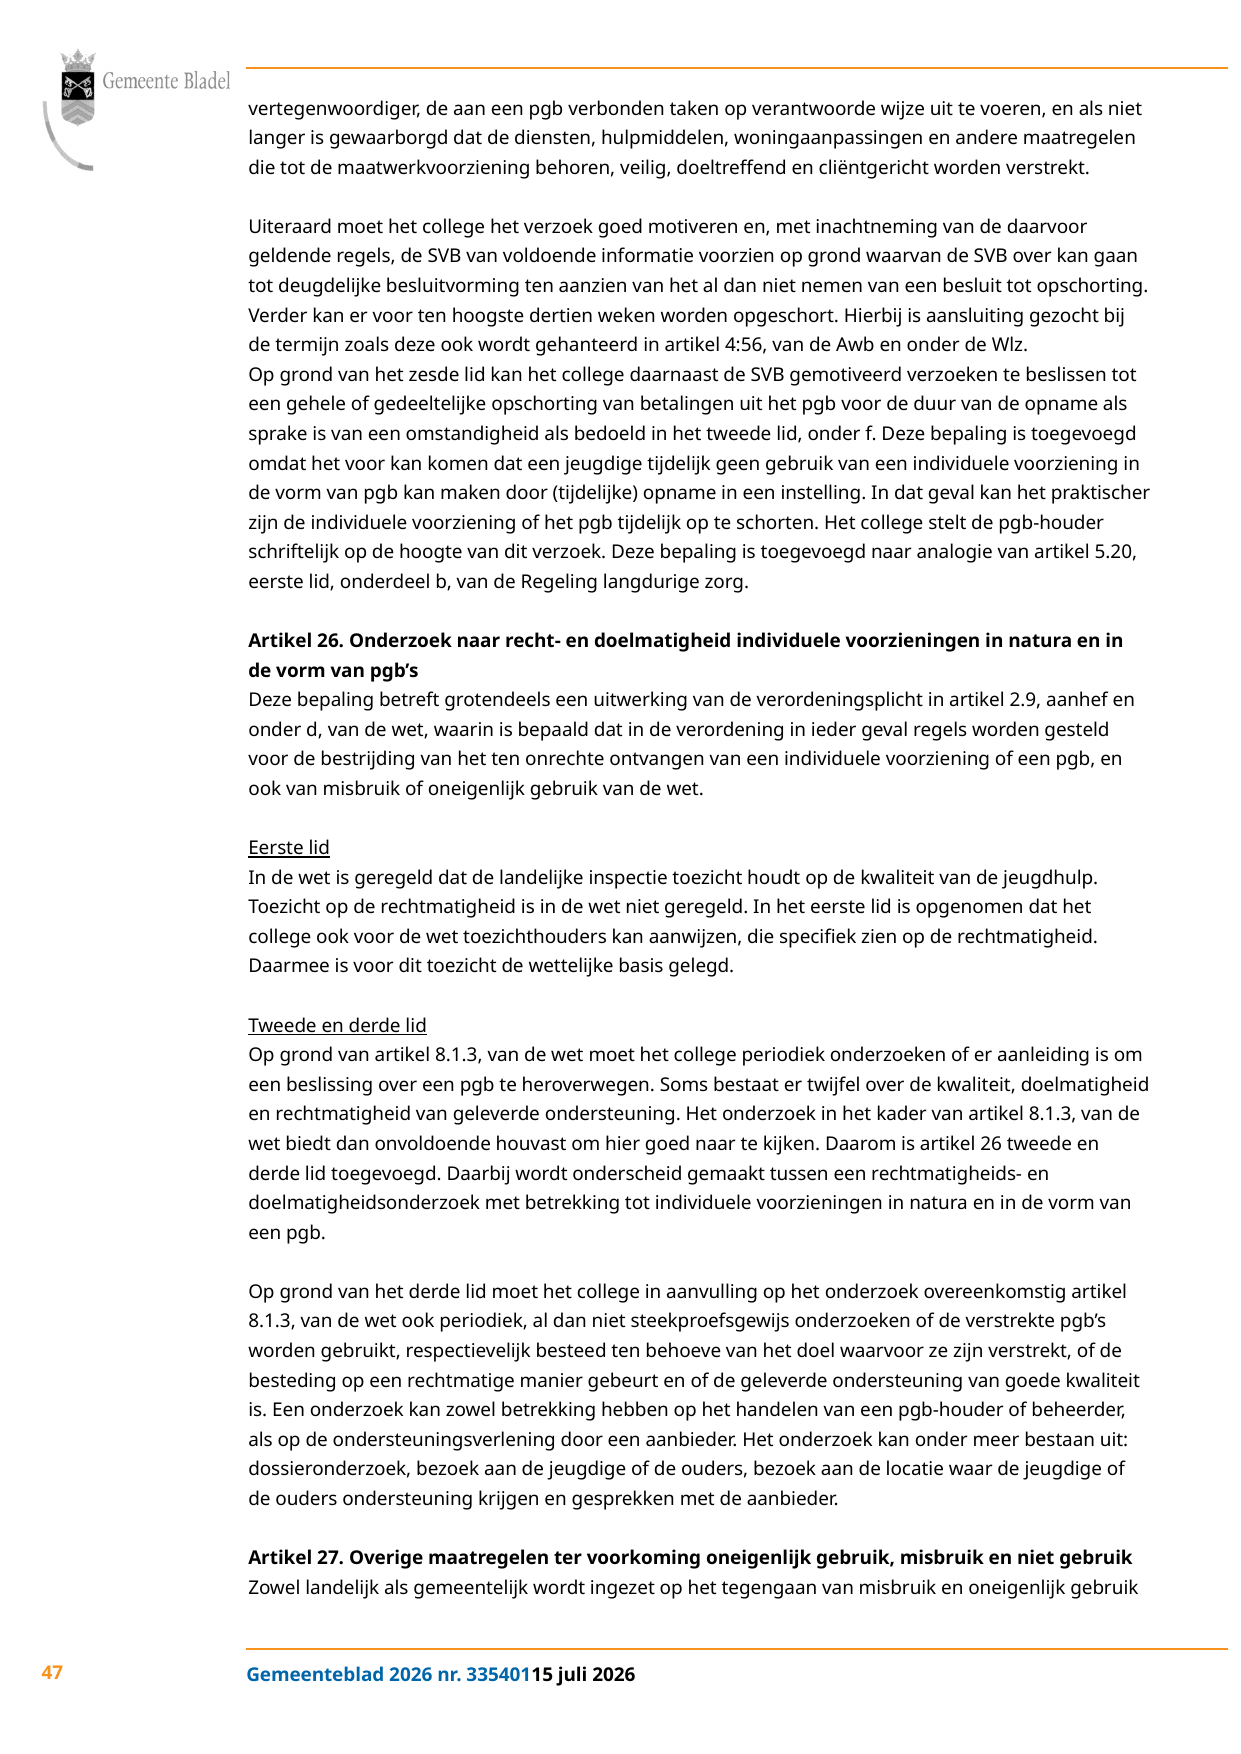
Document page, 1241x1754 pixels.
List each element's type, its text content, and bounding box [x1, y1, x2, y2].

text Op grond van het zesde lid kan het college daarnaast de SVB gemotiveerd verzoeken te beslissen tot een gehele of gedeeltelijke opschorting van betalingen uit het pgb voor de duur van de opname als sprake is van een omstandigheid als bedoeld in het tweede lid, onder f. Deze bepaling is toegevoegd omdat het voor kan komen dat een jeugdige tijdelijk geen gebruik van een individuele voorziening in de vorm van pgb kan maken door (tijdelijke) opname in een instelling. In dat geval kan het praktischer zijn de individuele voorziening of het pgb tijdelijk op te schorten. Het college stelt de pgb-houder schriftelijk op de hoogte van dit verzoek. Deze bepaling is toegevoegd naar analogie van artikel 5.20, eerste lid, onderdeel b, van de Regeling langdurige zorg. [248, 361, 1152, 594]
text In de wet is geregeld dat de landelijke inspectie toezicht houdt op de kwaliteit van de jeugdhulp. Toezicht op de rechtmatigheid is in de wet niet geregeld. In het eerste lid is opgenomen dat het college ook voor de wet toezichthouders kan aanwijzen, die specifiek zien op de rechtmatigheid. Daarmee is voor dit toezicht de wettelijke basis gelegd. [248, 864, 1152, 978]
text Op grond van artikel 8.1.3, van de wet moet het college periodiek onderzoeken of er aanleiding is om een beslissing over een pgb te heroverwegen. Soms bestaat er twijfel over de kwaliteit, doelmatigheid en rechtmatigheid van geleverde ondersteuning. Het onderzoek in het kader van artikel 8.1.3, van de wet biedt dan onvoldoende houvast om hier goed naar te kijken. Daarom is artikel 26 tweede en derde lid toegevoegd. Daarbij wordt onderscheid gemaakt tussen een rechtmatigheids- en doelmatigheidsonderzoek met betrekking tot individuele voorzieningen in natura en in de vorm van een pgb. [248, 1041, 1152, 1245]
text vertegenwoordiger, de aan een pgb verbonden taken op verantwoorde wijze uit te voeren, en als niet langer is gewaarborgd dat de diensten, hulpmiddelen, woningaanpassingen en andere maatregelen die tot de maatwerkvoorziening behoren, veilig, doeltreffend en cliëntgericht worden verstrekt. [248, 95, 1152, 180]
text Artikel 27. Overige maatregelen ter voorkoming oneigenlijk gebruik, misbruik en niet gebruik [248, 1544, 1152, 1570]
text Uiteraard moet het college het verzoek goed motiveren en, met inachtneming van de daarvoor geldende regels, de SVB van voldoende informatie voorzien op grond waarvan de SVB over kan gaan tot deugdelijke besluitvorming ten aanzien van het al dan niet nemen van een besluit tot opschorting. [248, 213, 1152, 298]
text Op grond van het derde lid moet het college in aanvulling op het onderzoek overeenkomstig artikel 8.1.3, van de wet ook periodiek, al dan niet steekproefsgewijs onderzoeken of de verstrekte pgb’s worden gebruikt, respectievelijk besteed ten behoeve van het doel waarvoor ze zijn verstrekt, of de besteding op een rechtmatige manier gebeurt en of de geleverde ondersteuning van goede kwaliteit is. Een onderzoek kan zowel betrekking hebben op het handelen van een pgb-houder of beheerder, als op de ondersteuningsverlening door een aanbieder. Het onderzoek kan onder meer bestaan uit: dossieronderzoek, bezoek aan de jeugdige of de ouders, bezoek aan de locatie waar de jeugdige of de ouders ondersteuning krijgen en gesprekken met de aanbieder. [248, 1278, 1152, 1511]
text Artikel 26. Onderzoek naar recht- en doelmatigheid individuele voorzieningen in natura en in de vorm van pgb’s [248, 627, 1152, 683]
text Deze bepaling betreft grotendeels een uitwerking van de verordeningsplicht in artikel 2.9, aanhef en onder d, van de wet, waarin is bepaald dat in de verordening in ieder geval regels worden gesteld voor de bestrijding van het ten onrechte ontvangen van een individuele voorziening of een pgb, en ook van misbruik of oneigenlijk gebruik van de wet. [248, 686, 1152, 801]
text Eerste lid [248, 834, 1152, 860]
text Tweede en derde lid [248, 1012, 1152, 1038]
text Verder kan er voor ten hoogste dertien weken worden opgeschort. Hierbij is aansluiting gezocht bij de termijn zoals deze ook wordt gehanteerd in artikel 4:56, van de Awb en onder de Wlz. [248, 302, 1152, 357]
text Zowel landelijk als gemeentelijk wordt ingezet op het tegengaan van misbruik en oneigenlijk gebruik [248, 1574, 1152, 1600]
picture [41, 47, 231, 172]
